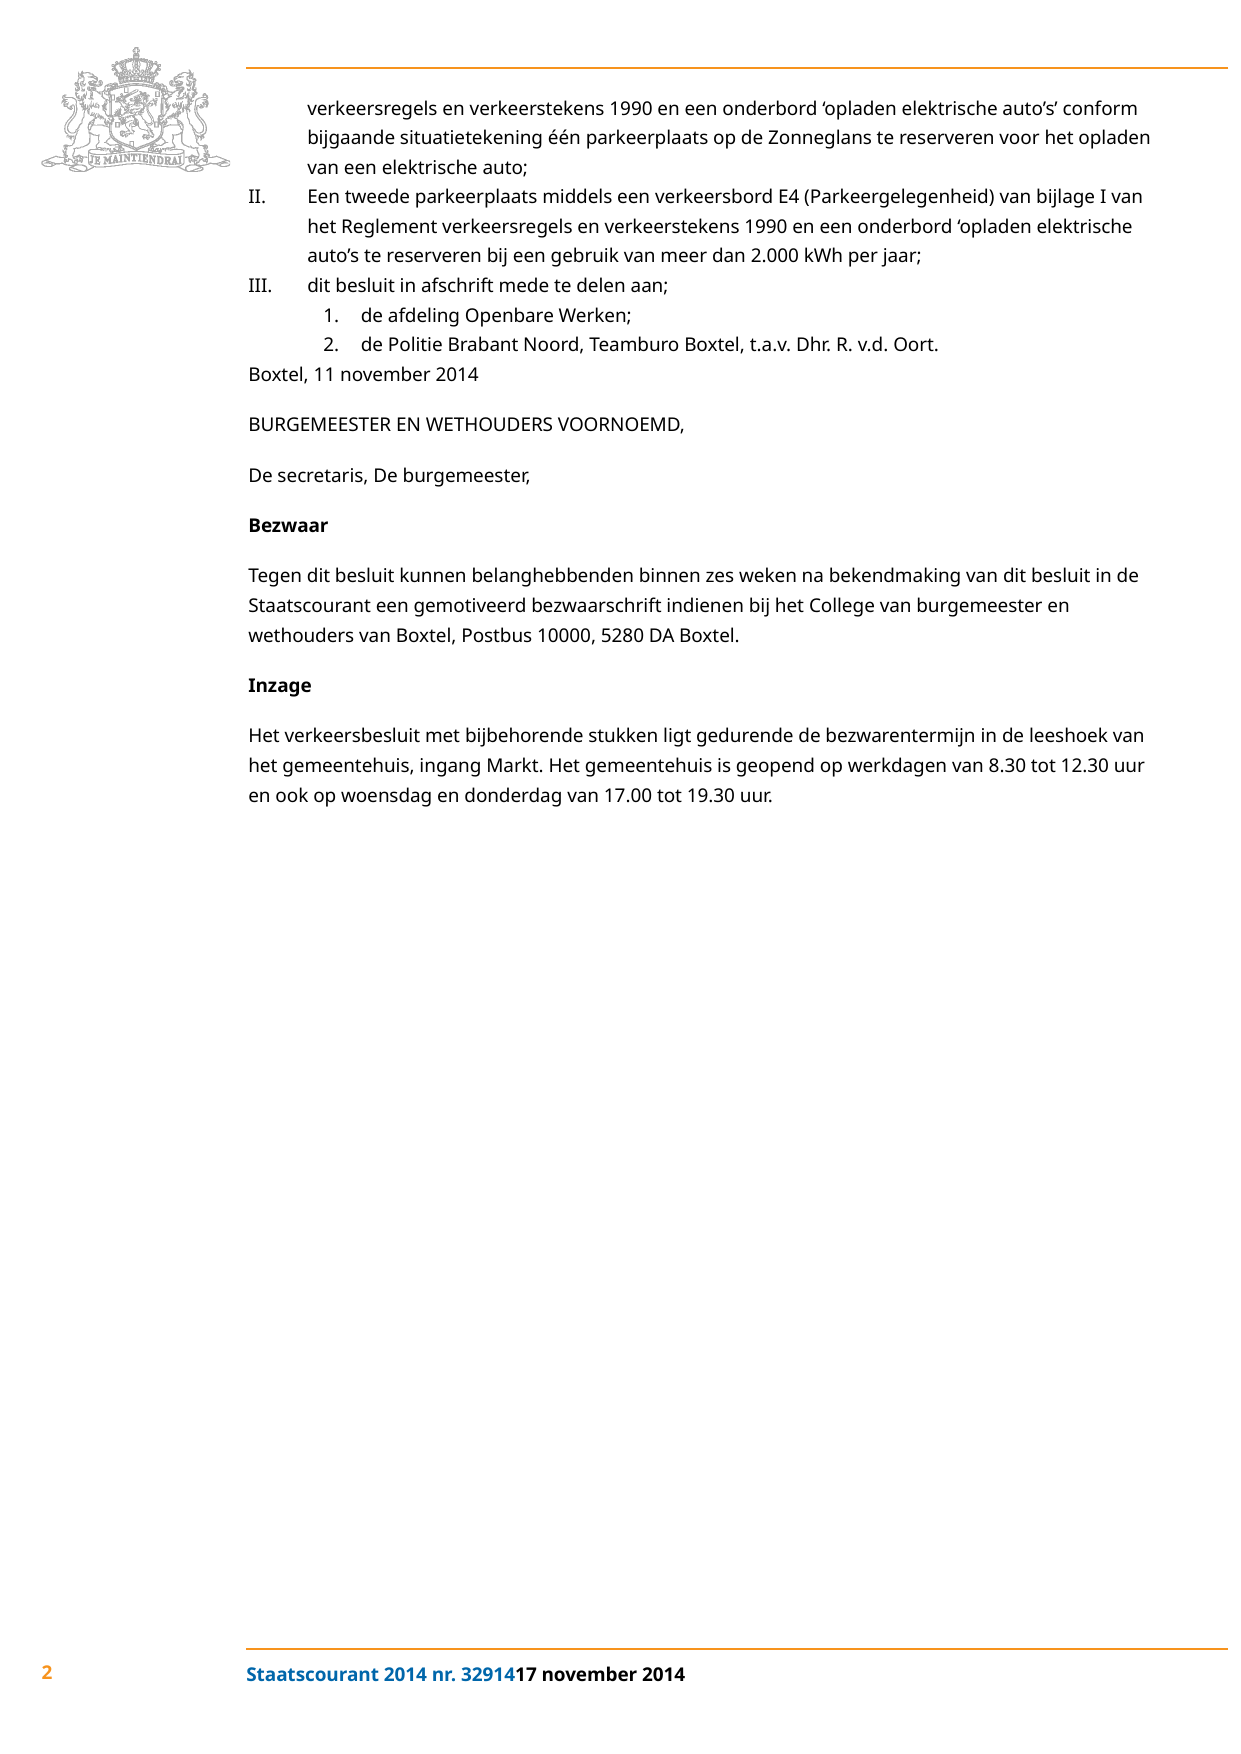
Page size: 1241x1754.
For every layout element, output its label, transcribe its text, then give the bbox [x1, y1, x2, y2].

list de Politie Brabant Noord, Teamburo Boxtel, t.a.v. Dhr. R. v.d. Oort. [323, 331, 1152, 357]
list de afdeling Openbare Werken; [323, 302, 1152, 328]
list verkeersregels en verkeerstekens 1990 en een onderbord ‘opladen elektrische auto’s’ conform bijgaande situatietekening één parkeerplaats op de Zonneglans te reserveren voor het opladen van een elektrische auto; [248, 95, 1152, 180]
text BURGEMEESTER EN WETHOUDERS VOORNOEMD, [248, 411, 1152, 437]
list dit besluit in afschrift mede te delen aan; [248, 272, 1152, 298]
text Inzage [248, 672, 1152, 698]
text Het verkeersbesluit met bijbehorende stukken ligt gedurende de bezwarentermijn in de leeshoek van het gemeentehuis, ingang Markt. Het gemeentehuis is geopend op werkdagen van 8.30 tot 12.30 uur en ook op woensdag en donderdag van 17.00 tot 19.30 uur. [248, 723, 1152, 808]
text Bezwaar [248, 512, 1152, 538]
text Boxtel, 11 november 2014 [248, 361, 1152, 387]
picture [41, 47, 231, 172]
text Tegen dit besluit kunnen belanghebbenden binnen zes weken na bekendmaking van dit besluit in de Staatscourant een gemotiveerd bezwaarschrift indienen bij het College van burgemeester en wethouders van Boxtel, Postbus 10000, 5280 DA Boxtel. [248, 563, 1152, 648]
list Een tweede parkeerplaats middels een verkeersbord E4 (Parkeergelegenheid) van bijlage I van het Reglement verkeersregels en verkeerstekens 1990 en een onderbord ‘opladen elektrische auto’s te reserveren bij een gebruik van meer dan 2.000 kWh per jaar; [248, 183, 1152, 268]
text De secretaris, De burgemeester, [248, 462, 1152, 488]
